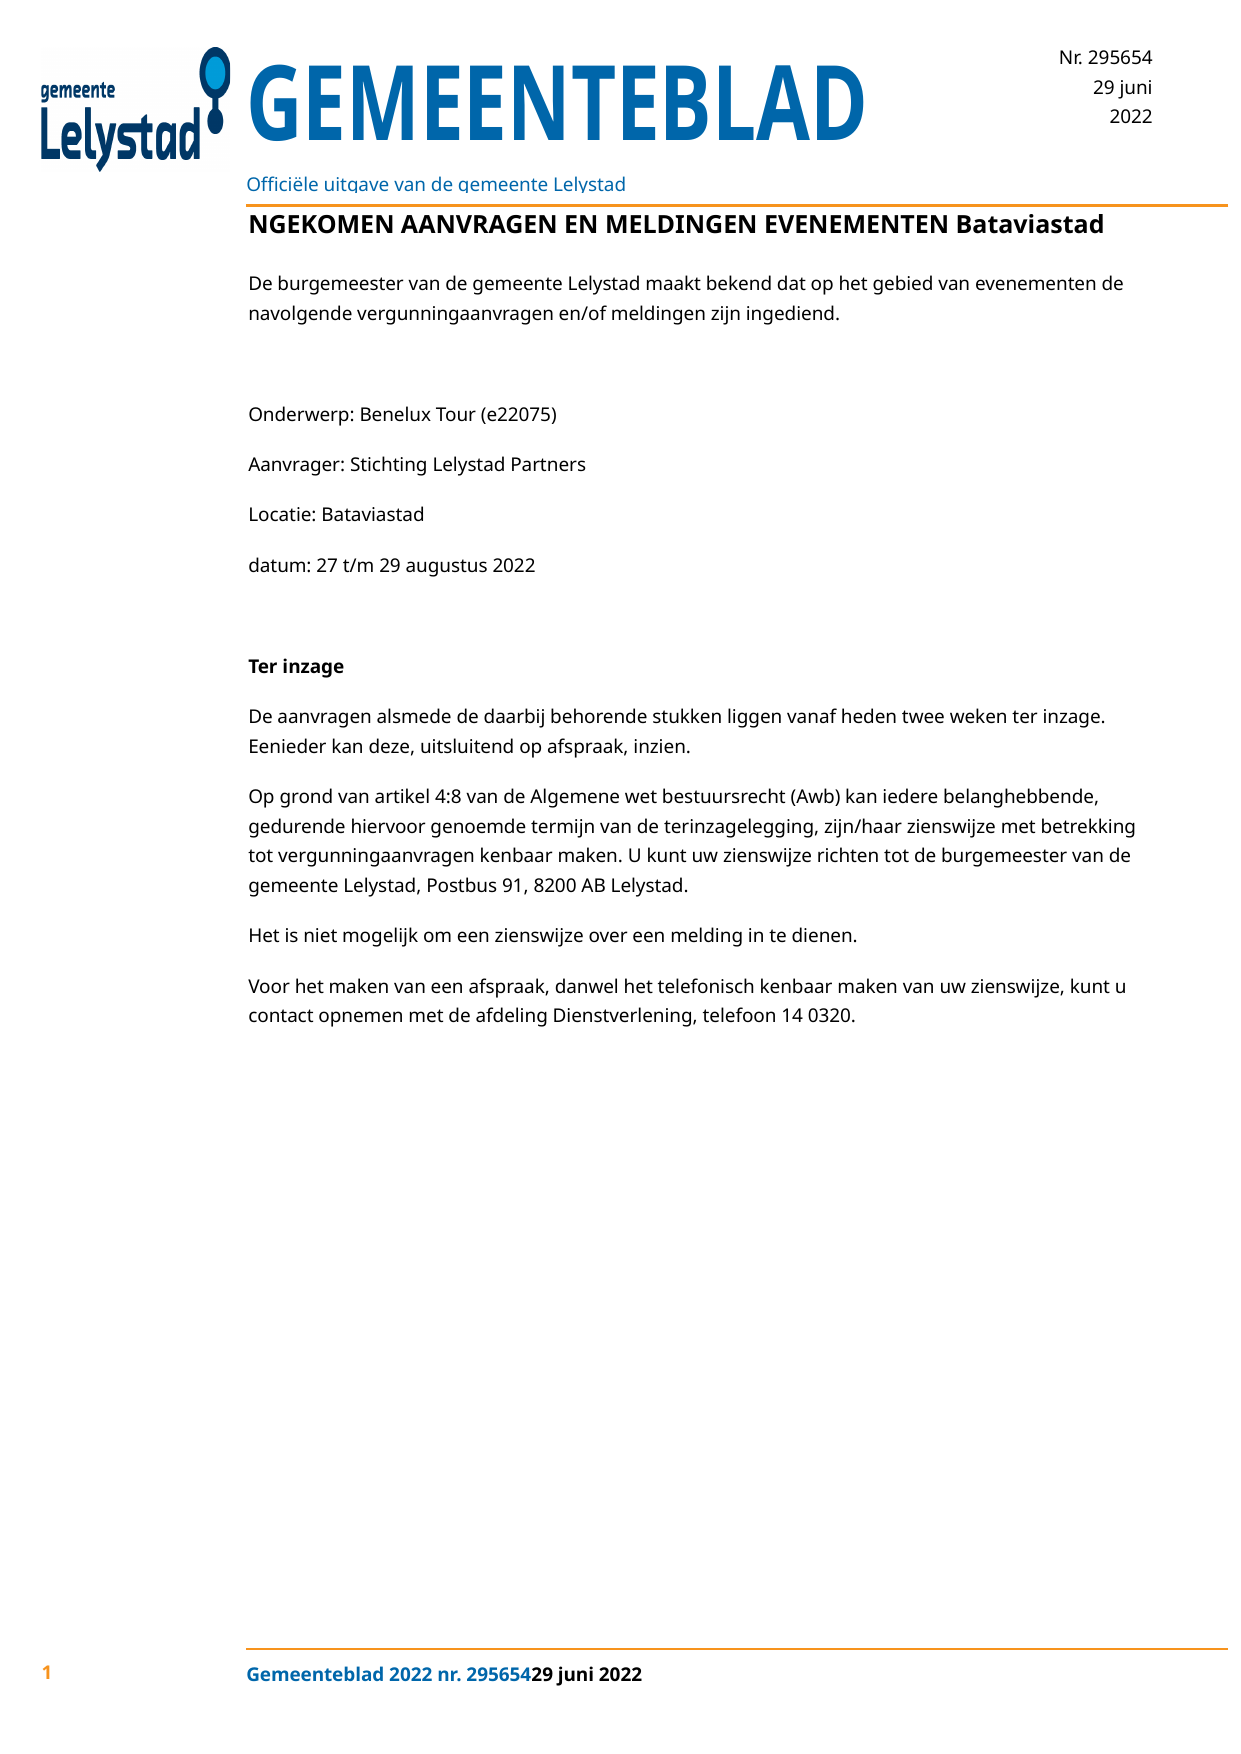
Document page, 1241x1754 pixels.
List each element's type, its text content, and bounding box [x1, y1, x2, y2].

text NGEKOMEN AANVRAGEN EN MELDINGEN EVENEMENTEN Bataviastad [248, 207, 1152, 241]
text Onderwerp: Benelux Tour (e22075) [248, 401, 1152, 426]
text Locatie: Bataviastad [248, 502, 1152, 527]
text Op grond van artikel 4:8 van de Algemene wet bestuursrecht (Awb) kan iedere belanghebbende, gedurende hiervoor genoemde termijn van de terinzagelegging, zijn/haar zienswijze met betrekking tot vergunningaanvragen kenbaar maken. U kunt uw zienswijze richten tot de burgemeester van de gemeente Lelystad, Postbus 91, 8200 AB Lelystad. [248, 783, 1152, 898]
text Ter inzage [248, 653, 1152, 678]
text Voor het maken van een afspraak, danwel het telefonisch kenbaar maken van uw zienswijze, kunt u contact opnemen met de afdeling Dienstverlening, telefoon 14 0320. [248, 973, 1152, 1028]
text datum: 27 t/m 29 augustus 2022 [248, 552, 1152, 578]
text De aanvragen alsmede de daarbij behorende stukken liggen vanaf heden twee weken ter inzage. Eenieder kan deze, uitsluitend op afspraak, inzien. [248, 703, 1152, 758]
text Aanvrager: Stichting Lelystad Partners [248, 451, 1152, 477]
picture [41, 47, 231, 172]
text Het is niet mogelijk om een zienswijze over een melding in te dienen. [248, 922, 1152, 948]
text De burgemeester van de gemeente Lelystad maakt bekend dat op het gebied van evenementen de navolgende vergunningaanvragen en/of meldingen zijn ingediend. [248, 270, 1152, 326]
